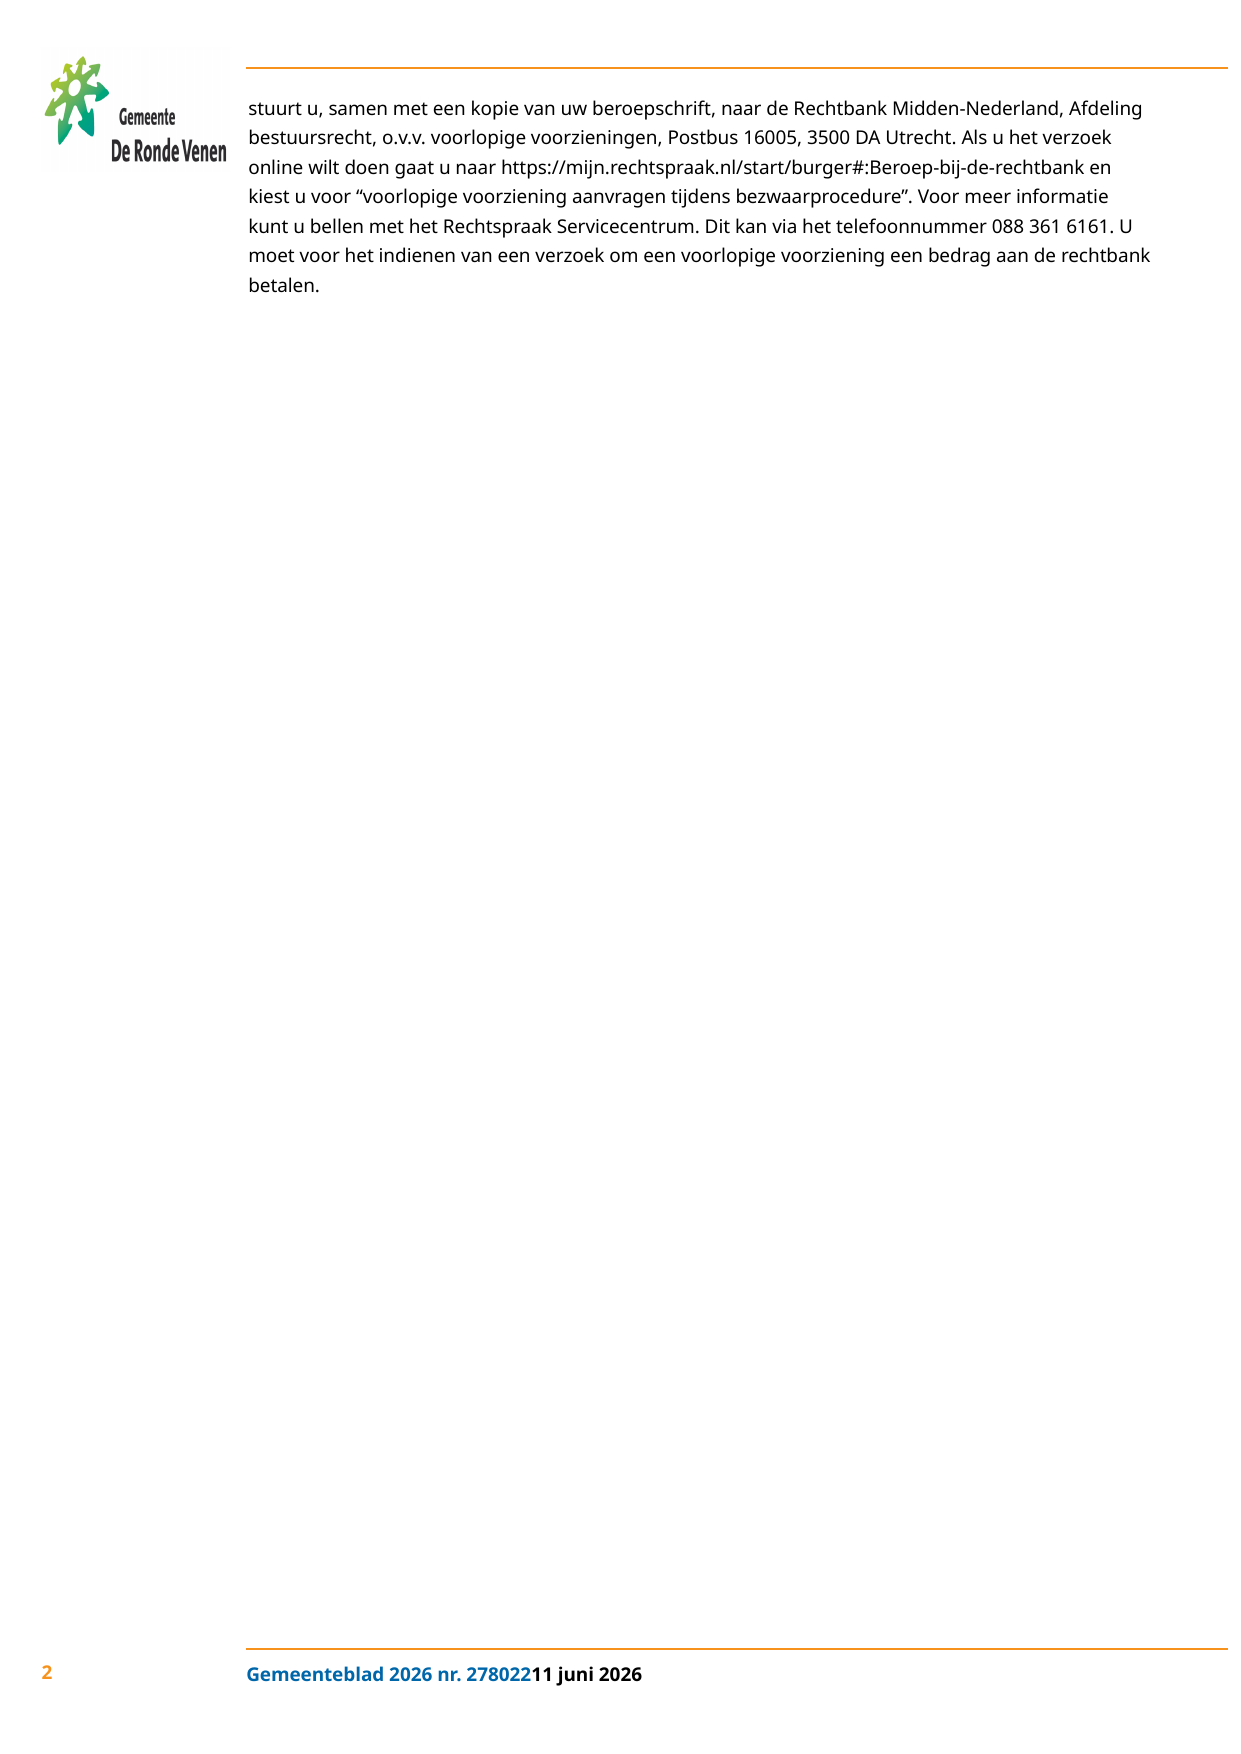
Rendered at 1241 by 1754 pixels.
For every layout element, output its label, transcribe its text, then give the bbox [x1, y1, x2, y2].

text stuurt u, samen met een kopie van uw beroepschrift, naar de Rechtbank Midden-Nederland, Afdeling bestuursrecht, o.v.v. voorlopige voorzieningen, Postbus 16005, 3500 DA Utrecht. Als u het verzoek online wilt doen gaat u naar https://mijn.rechtspraak.nl/start/burger#:Beroep-bij-de-rechtbank en kiest u voor “voorlopige voorziening aanvragen tijdens bezwaarprocedure”. Voor meer informatie kunt u bellen met het Rechtspraak Servicecentrum. Dit kan via het telefoonnummer 088 361 6161. U moet voor het indienen van een verzoek om een voorlopige voorziening een bedrag aan de rechtbank betalen. [248, 95, 1152, 298]
picture [41, 47, 231, 172]
